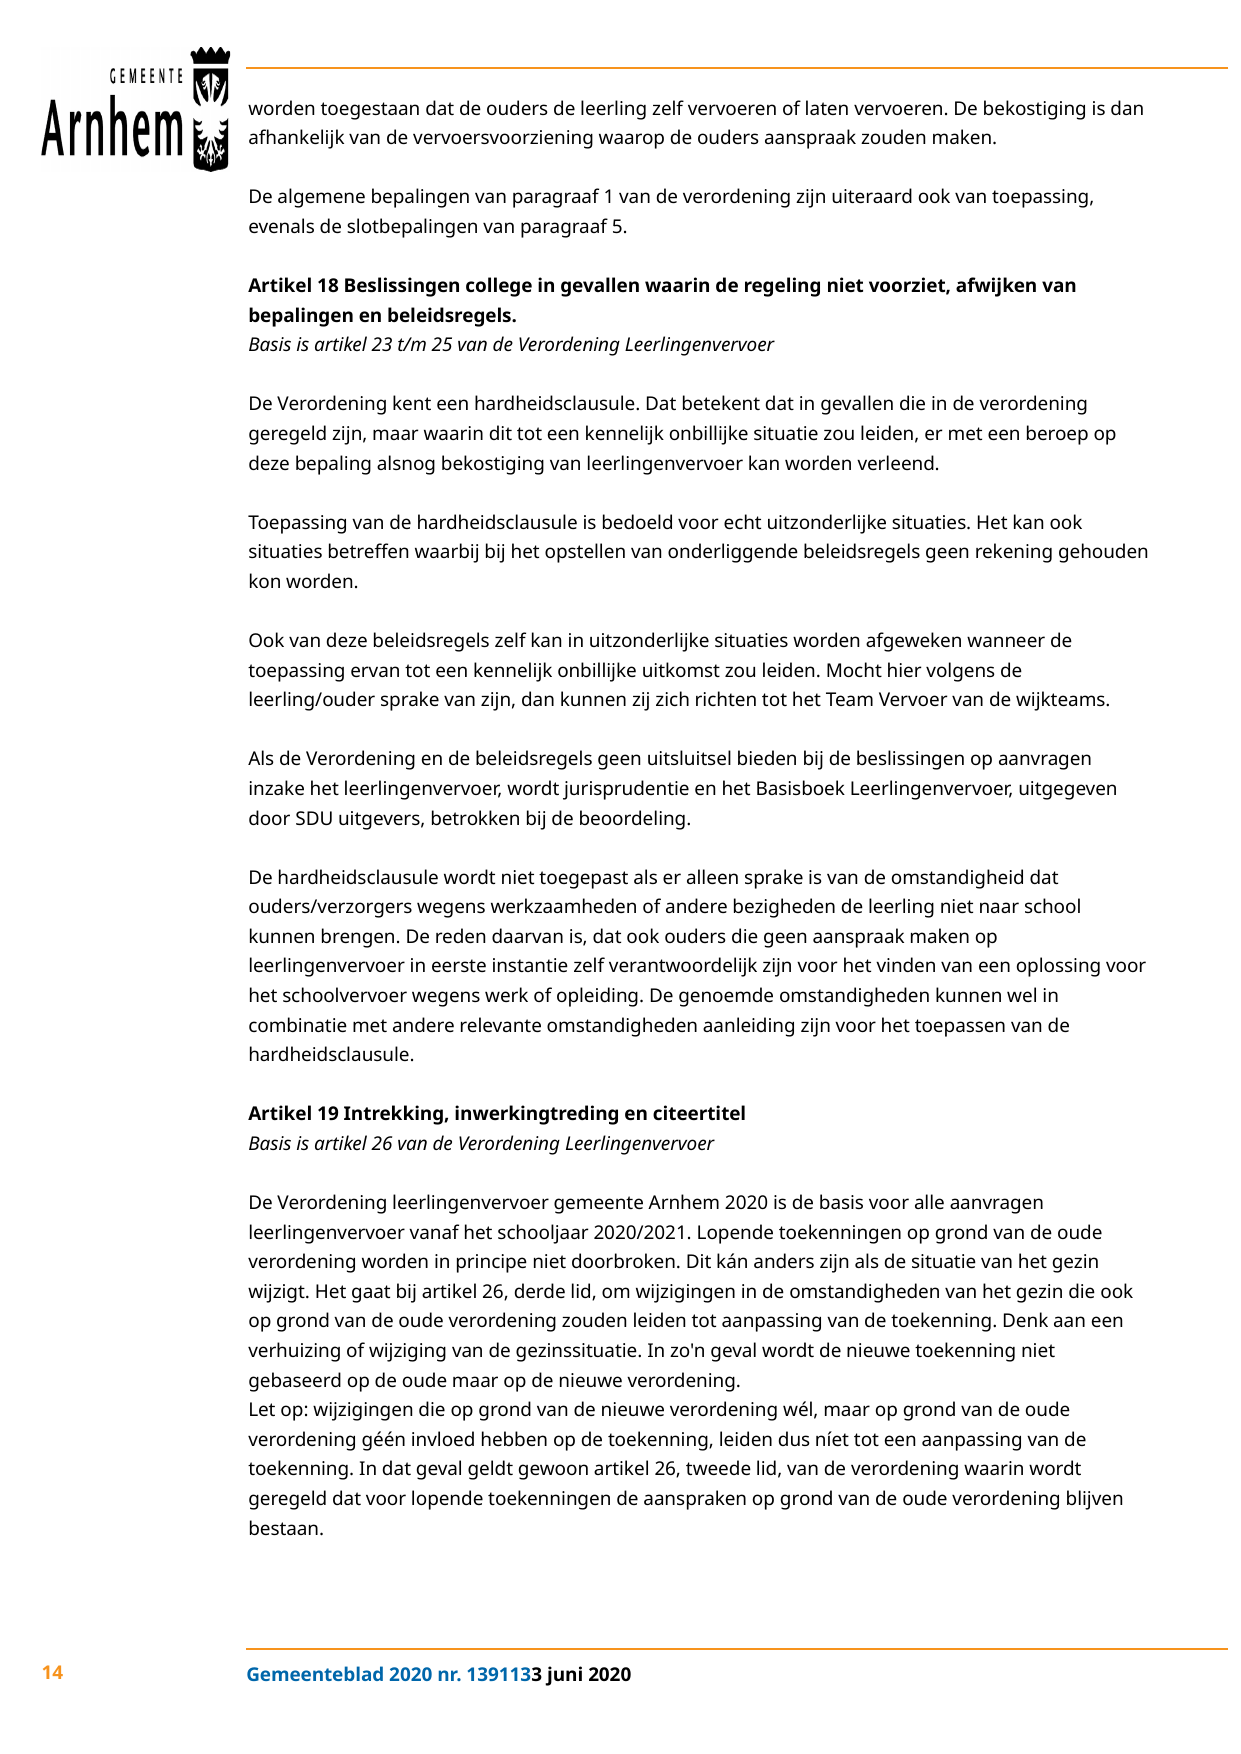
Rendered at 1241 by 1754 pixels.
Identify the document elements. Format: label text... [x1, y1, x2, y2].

text Basis is artikel 23 t/m 25 van de Verordening Leerlingenvervoer [248, 331, 1152, 357]
text De Verordening kent een hardheidsclausule. Dat betekent dat in gevallen die in de verordening geregeld zijn, maar waarin dit tot een kennelijk onbillijke situatie zou leiden, er met een beroep op deze bepaling alsnog bekostiging van leerlingenvervoer kan worden verleend. [248, 391, 1152, 476]
text Artikel 19 Intrekking, inwerkingtreding en citeertitel [248, 1101, 1152, 1126]
text Let op: wijzigingen die op grond van de nieuwe verordening wél, maar op grond van de oude verordening géén invloed hebben op de toekenning, leiden dus níet tot een aanpassing van de toekenning. In dat geval geldt gewoon artikel 26, tweede lid, van de verordening waarin wordt geregeld dat voor lopende toekenningen de aanspraken op grond van de oude verordening blijven bestaan. [248, 1396, 1152, 1541]
picture [41, 47, 231, 172]
text Ook van deze beleidsregels zelf kan in uitzonderlijke situaties worden afgeweken wanneer de toepassing ervan tot een kennelijk onbillijke uitkomst zou leiden. Mocht hier volgens de leerling/ouder sprake van zijn, dan kunnen zij zich richten tot het Team Vervoer van de wijkteams. [248, 627, 1152, 712]
text De algemene bepalingen van paragraaf 1 van de verordening zijn uiteraard ook van toepassing, evenals de slotbepalingen van paragraaf 5. [248, 183, 1152, 239]
text Basis is artikel 26 van de Verordening Leerlingenvervoer [248, 1130, 1152, 1156]
text Artikel 18 Beslissingen college in gevallen waarin de regeling niet voorziet, afwijken van bepalingen en beleidsregels. [248, 272, 1152, 328]
text worden toegestaan dat de ouders de leerling zelf vervoeren of laten vervoeren. De bekostiging is dan afhankelijk van de vervoersvoorziening waarop de ouders aanspraak zouden maken. [248, 95, 1152, 150]
text De hardheidsclausule wordt niet toegepast als er alleen sprake is van de omstandigheid dat ouders/verzorgers wegens werkzaamheden of andere bezigheden de leerling niet naar school kunnen brengen. De reden daarvan is, dat ook ouders die geen aanspraak maken op leerlingenvervoer in eerste instantie zelf verantwoordelijk zijn voor het vinden van een oplossing voor het schoolvervoer wegens werk of opleiding. De genoemde omstandigheden kunnen wel in combinatie met andere relevante omstandigheden aanleiding zijn voor het toepassen van de hardheidsclausule. [248, 864, 1152, 1067]
text De Verordening leerlingenvervoer gemeente Arnhem 2020 is de basis voor alle aanvragen leerlingenvervoer vanaf het schooljaar 2020/2021. Lopende toekenningen op grond van de oude verordening worden in principe niet doorbroken. Dit kán anders zijn als de situatie van het gezin wijzigt. Het gaat bij artikel 26, derde lid, om wijzigingen in de omstandigheden van het gezin die ook op grond van de oude verordening zouden leiden tot aanpassing van de toekenning. Denk aan een verhuizing of wijziging van de gezinssituatie. In zo'n geval wordt de nieuwe toekenning niet gebaseerd op de oude maar op de nieuwe verordening. [248, 1189, 1152, 1393]
text Als de Verordening en de beleidsregels geen uitsluitsel bieden bij de beslissingen op aanvragen inzake het leerlingenvervoer, wordt jurisprudentie en het Basisboek Leerlingenvervoer, uitgegeven door SDU uitgevers, betrokken bij de beoordeling. [248, 746, 1152, 831]
text Toepassing van de hardheidsclausule is bedoeld voor echt uitzonderlijke situaties. Het kan ook situaties betreffen waarbij bij het opstellen van onderliggende beleidsregels geen rekening gehouden kon worden. [248, 509, 1152, 594]
